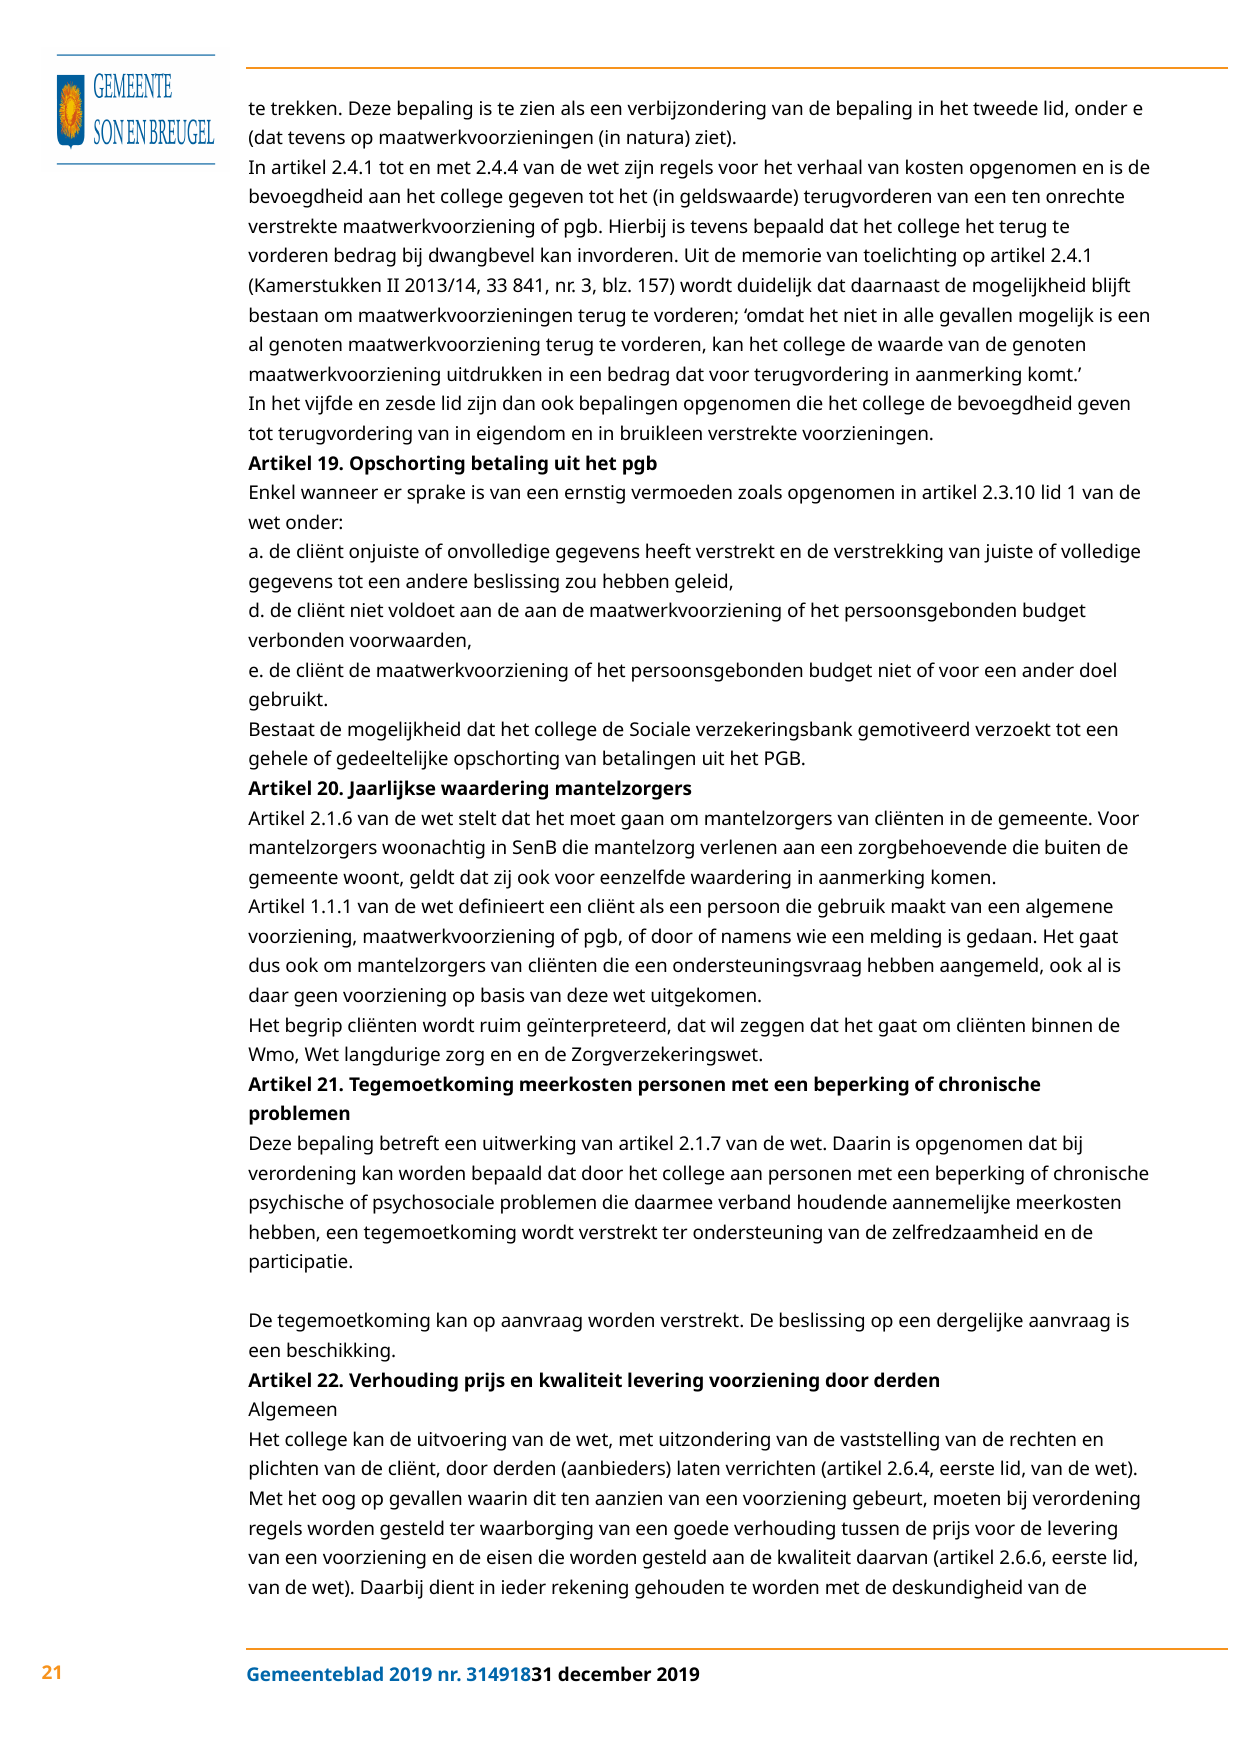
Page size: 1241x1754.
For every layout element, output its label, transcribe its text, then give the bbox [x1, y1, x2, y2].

text Artikel 2.1.6 van de wet stelt dat het moet gaan om mantelzorgers van cliënten in de gemeente. Voor mantelzorgers woonachtig in SenB die mantelzorg verlenen aan een zorgbehoevende die buiten de gemeente woont, geldt dat zij ook voor eenzelfde waardering in aanmerking komen. [248, 805, 1152, 890]
picture [41, 47, 231, 172]
text In artikel 2.4.1 tot en met 2.4.4 van de wet zijn regels voor het verhaal van kosten opgenomen en is de bevoegdheid aan het college gegeven tot het (in geldswaarde) terugvorderen van een ten onrechte verstrekte maatwerkvoorziening of pgb. Hierbij is tevens bepaald dat het college het terug te vorderen bedrag bij dwangbevel kan invorderen. Uit de memorie van toelichting op artikel 2.4.1 (Kamerstukken II 2013/14, 33 841, nr. 3, blz. 157) wordt duidelijk dat daarnaast de mogelijkheid blijft bestaan om maatwerkvoorzieningen terug te vorderen; ‘omdat het niet in alle gevallen mogelijk is een al genoten maatwerkvoorziening terug te vorderen, kan het college de waarde van de genoten maatwerkvoorziening uitdrukken in een bedrag dat voor terugvordering in aanmerking komt.’ [248, 154, 1152, 387]
text Het begrip cliënten wordt ruim geïnterpreteerd, dat wil zeggen dat het gaat om cliënten binnen de Wmo, Wet langdurige zorg en en de Zorgverzekeringswet. [248, 1012, 1152, 1067]
text Enkel wanneer er sprake is van een ernstig vermoeden zoals opgenomen in artikel 2.3.10 lid 1 van de wet onder: [248, 479, 1152, 535]
text Artikel 21. Tegemoetkoming meerkosten personen met een beperking of chronische [248, 1071, 1152, 1097]
text De tegemoetkoming kan op aanvraag worden verstrekt. De beslissing op een dergelijke aanvraag is een beschikking. [248, 1308, 1152, 1363]
text Algemeen [248, 1396, 1152, 1422]
text e. de cliënt de maatwerkvoorziening of het persoonsgebonden budget niet of voor een ander doel gebruikt. [248, 657, 1152, 712]
text Artikel 20. Jaarlijkse waardering mantelzorgers [248, 775, 1152, 801]
text Artikel 22. Verhouding prijs en kwaliteit levering voorziening door derden [248, 1367, 1152, 1393]
text a. de cliënt onjuiste of onvolledige gegevens heeft verstrekt en de verstrekking van juiste of volledige gegevens tot een andere beslissing zou hebben geleid, [248, 538, 1152, 594]
text In het vijfde en zesde lid zijn dan ook bepalingen opgenomen die het college de bevoegdheid geven tot terugvordering van in eigendom en in bruikleen verstrekte voorzieningen. [248, 391, 1152, 446]
text d. de cliënt niet voldoet aan de aan de maatwerkvoorziening of het persoonsgebonden budget verbonden voorwaarden, [248, 598, 1152, 653]
text Deze bepaling betreft een uitwerking van artikel 2.1.7 van de wet. Daarin is opgenomen dat bij verordening kan worden bepaald dat door het college aan personen met een beperking of chronische psychische of psychosociale problemen die daarmee verband houdende aannemelijke meerkosten hebben, een tegemoetkoming wordt verstrekt ter ondersteuning van de zelfredzaamheid en de participatie. [248, 1130, 1152, 1274]
text Artikel 1.1.1 van de wet definieert een cliënt als een persoon die gebruik maakt van een algemene voorziening, maatwerkvoorziening of pgb, of door of namens wie een melding is gedaan. Het gaat dus ook om mantelzorgers van cliënten die een ondersteuningsvraag hebben aangemeld, ook al is daar geen voorziening op basis van deze wet uitgekomen. [248, 893, 1152, 1008]
text Artikel 19. Opschorting betaling uit het pgb [248, 450, 1152, 476]
text problemen [248, 1101, 1152, 1126]
text te trekken. Deze bepaling is te zien als een verbijzondering van de bepaling in het tweede lid, onder e (dat tevens op maatwerkvoorzieningen (in natura) ziet). [248, 95, 1152, 150]
text Het college kan de uitvoering van de wet, met uitzondering van de vaststelling van de rechten en plichten van de cliënt, door derden (aanbieders) laten verrichten (artikel 2.6.4, eerste lid, van de wet). Met het oog op gevallen waarin dit ten aanzien van een voorziening gebeurt, moeten bij verordening regels worden gesteld ter waarborging van een goede verhouding tussen de prijs voor de levering van een voorziening en de eisen die worden gesteld aan de kwaliteit daarvan (artikel 2.6.6, eerste lid, van de wet). Daarbij dient in ieder rekening gehouden te worden met de deskundigheid van de [248, 1426, 1152, 1600]
text Bestaat de mogelijkheid dat het college de Sociale verzekeringsbank gemotiveerd verzoekt tot een gehele of gedeeltelijke opschorting van betalingen uit het PGB. [248, 716, 1152, 771]
